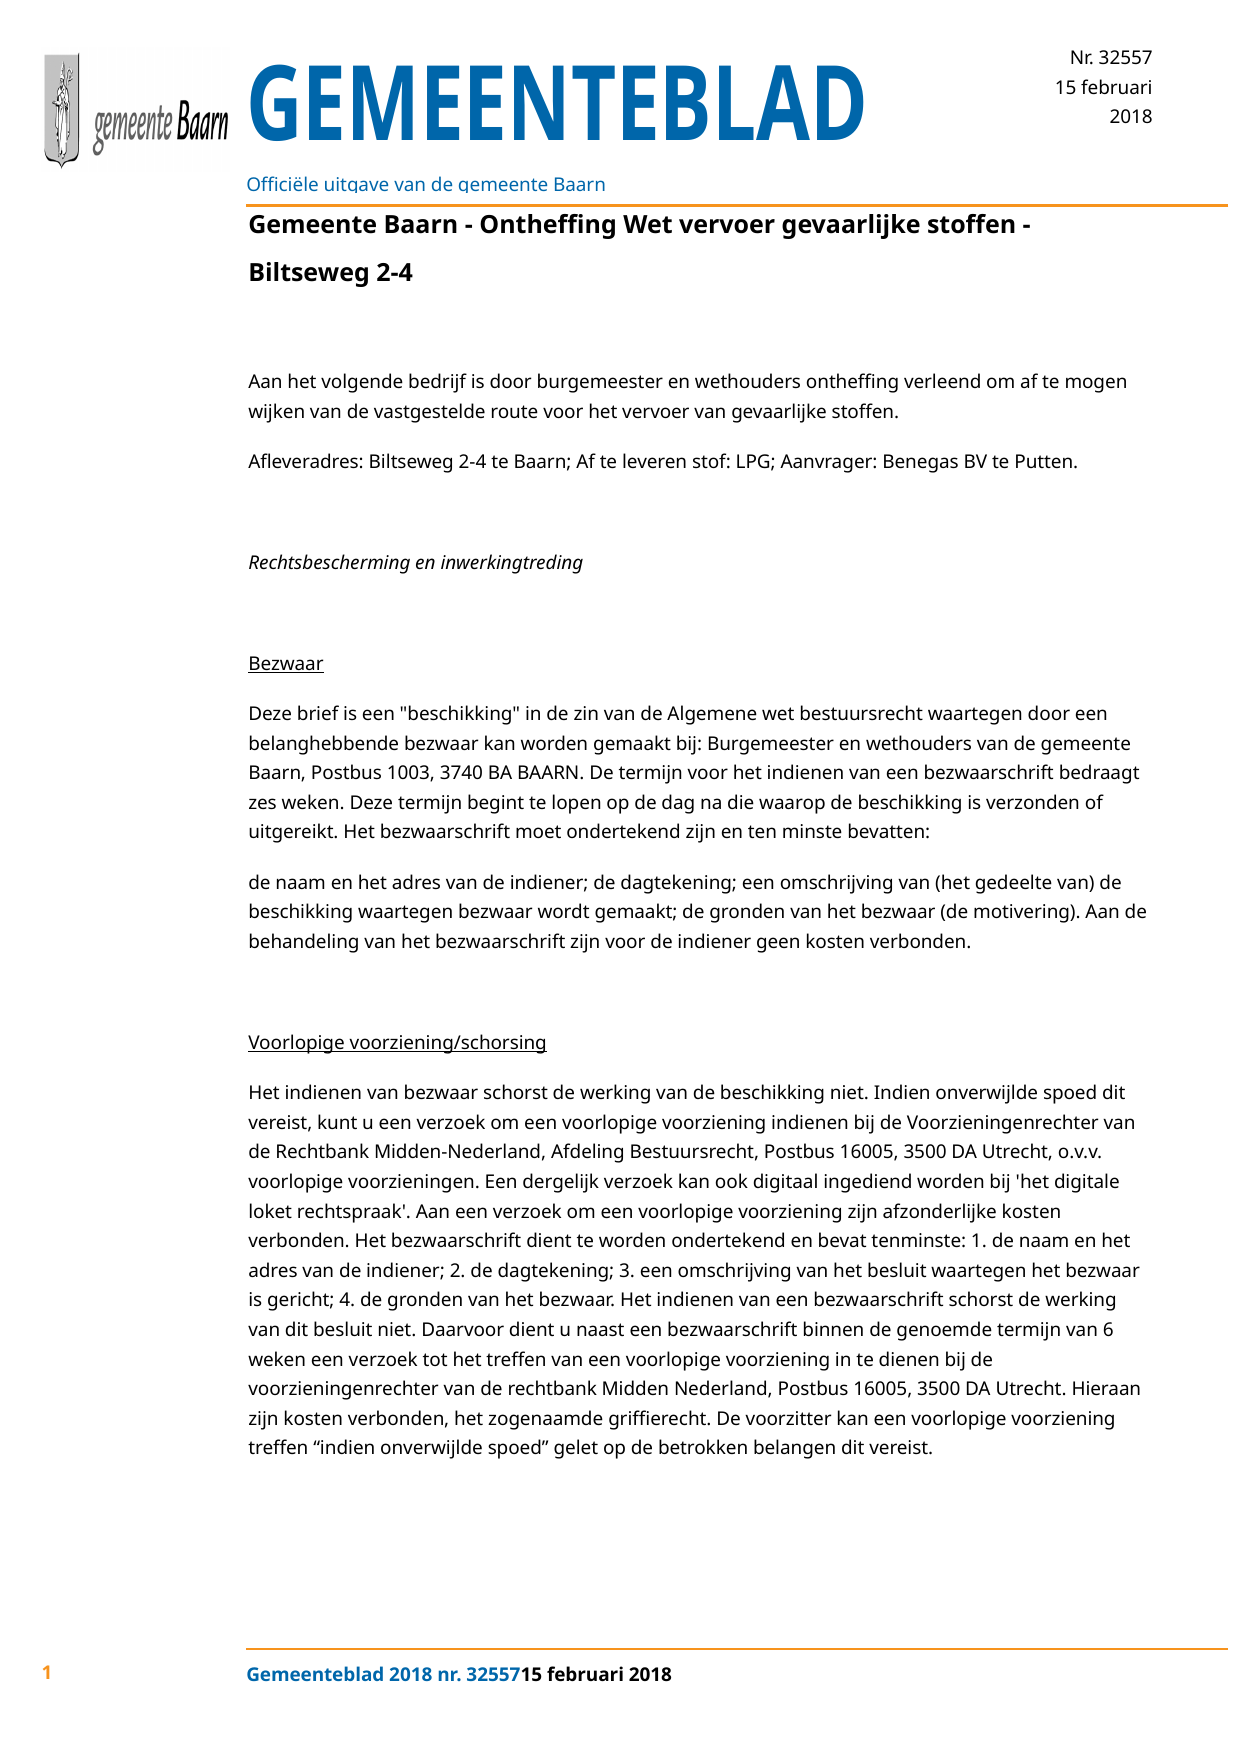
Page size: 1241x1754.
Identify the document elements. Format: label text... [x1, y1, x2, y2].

picture [41, 47, 231, 172]
text Het indienen van bezwaar schorst de werking van de beschikking niet. Indien onverwijlde spoed dit vereist, kunt u een verzoek om een voorlopige voorziening indienen bij de Voorzieningenrechter van de Rechtbank Midden-Nederland, Afdeling Bestuursrecht, Postbus 16005, 3500 DA Utrecht, o.v.v. voorlopige voorzieningen. Een dergelijk verzoek kan ook digitaal ingediend worden bij 'het digitale loket rechtspraak'. Aan een verzoek om een voorlopige voorziening zijn afzonderlijke kosten verbonden. Het bezwaarschrift dient te worden ondertekend en bevat tenminste: 1. de naam en het adres van de indiener; 2. de dagtekening; 3. een omschrijving van het besluit waartegen het bezwaar is gericht; 4. de gronden van het bezwaar. Het indienen van een bezwaarschrift schorst de werking van dit besluit niet. Daarvoor dient u naast een bezwaarschrift binnen de genoemde termijn van 6 weken een verzoek tot het treffen van een voorlopige voorziening in te dienen bij de voorzieningenrechter van de rechtbank Midden Nederland, Postbus 16005, 3500 DA Utrecht. Hieraan zijn kosten verbonden, het zogenaamde griffierecht. De voorzitter kan een voorlopige voorziening treffen “indien onverwijlde spoed” gelet op de betrokken belangen dit vereist. [248, 1079, 1152, 1460]
text Afleveradres: Biltseweg 2-4 te Baarn; Af te leveren stof: LPG; Aanvrager: Benegas BV te Putten. [248, 448, 1152, 474]
text Aan het volgende bedrijf is door burgemeester en wethouders ontheffing verleend om af te mogen wijken van de vastgestelde route voor het vervoer van gevaarlijke stoffen. [248, 368, 1152, 424]
text Deze brief is een "beschikking" in de zin van de Algemene wet bestuursrecht waartegen door een belanghebbende bezwaar kan worden gemaakt bij: Burgemeester en wethouders van de gemeente Baarn, Postbus 1003, 3740 BA BAARN. De termijn voor het indienen van een bezwaarschrift bedraagt zes weken. Deze termijn begint te lopen op de dag na die waarop de beschikking is verzonden of uitgereikt. Het bezwaarschrift moet ondertekend zijn en ten minste bevatten: [248, 700, 1152, 844]
text Bezwaar [248, 650, 1152, 676]
text Gemeente Baarn - Ontheffing Wet vervoer gevaarlijke stoffen - Biltseweg 2-4 [248, 207, 1152, 288]
text Voorlopige voorziening/schorsing [248, 1029, 1152, 1055]
text Rechtsbescherming en inwerkingtreding [248, 549, 1152, 575]
text de naam en het adres van de indiener; de dagtekening; een omschrijving van (het gedeelte van) de beschikking waartegen bezwaar wordt gemaakt; de gronden van het bezwaar (de motivering). Aan de behandeling van het bezwaarschrift zijn voor de indiener geen kosten verbonden. [248, 869, 1152, 954]
